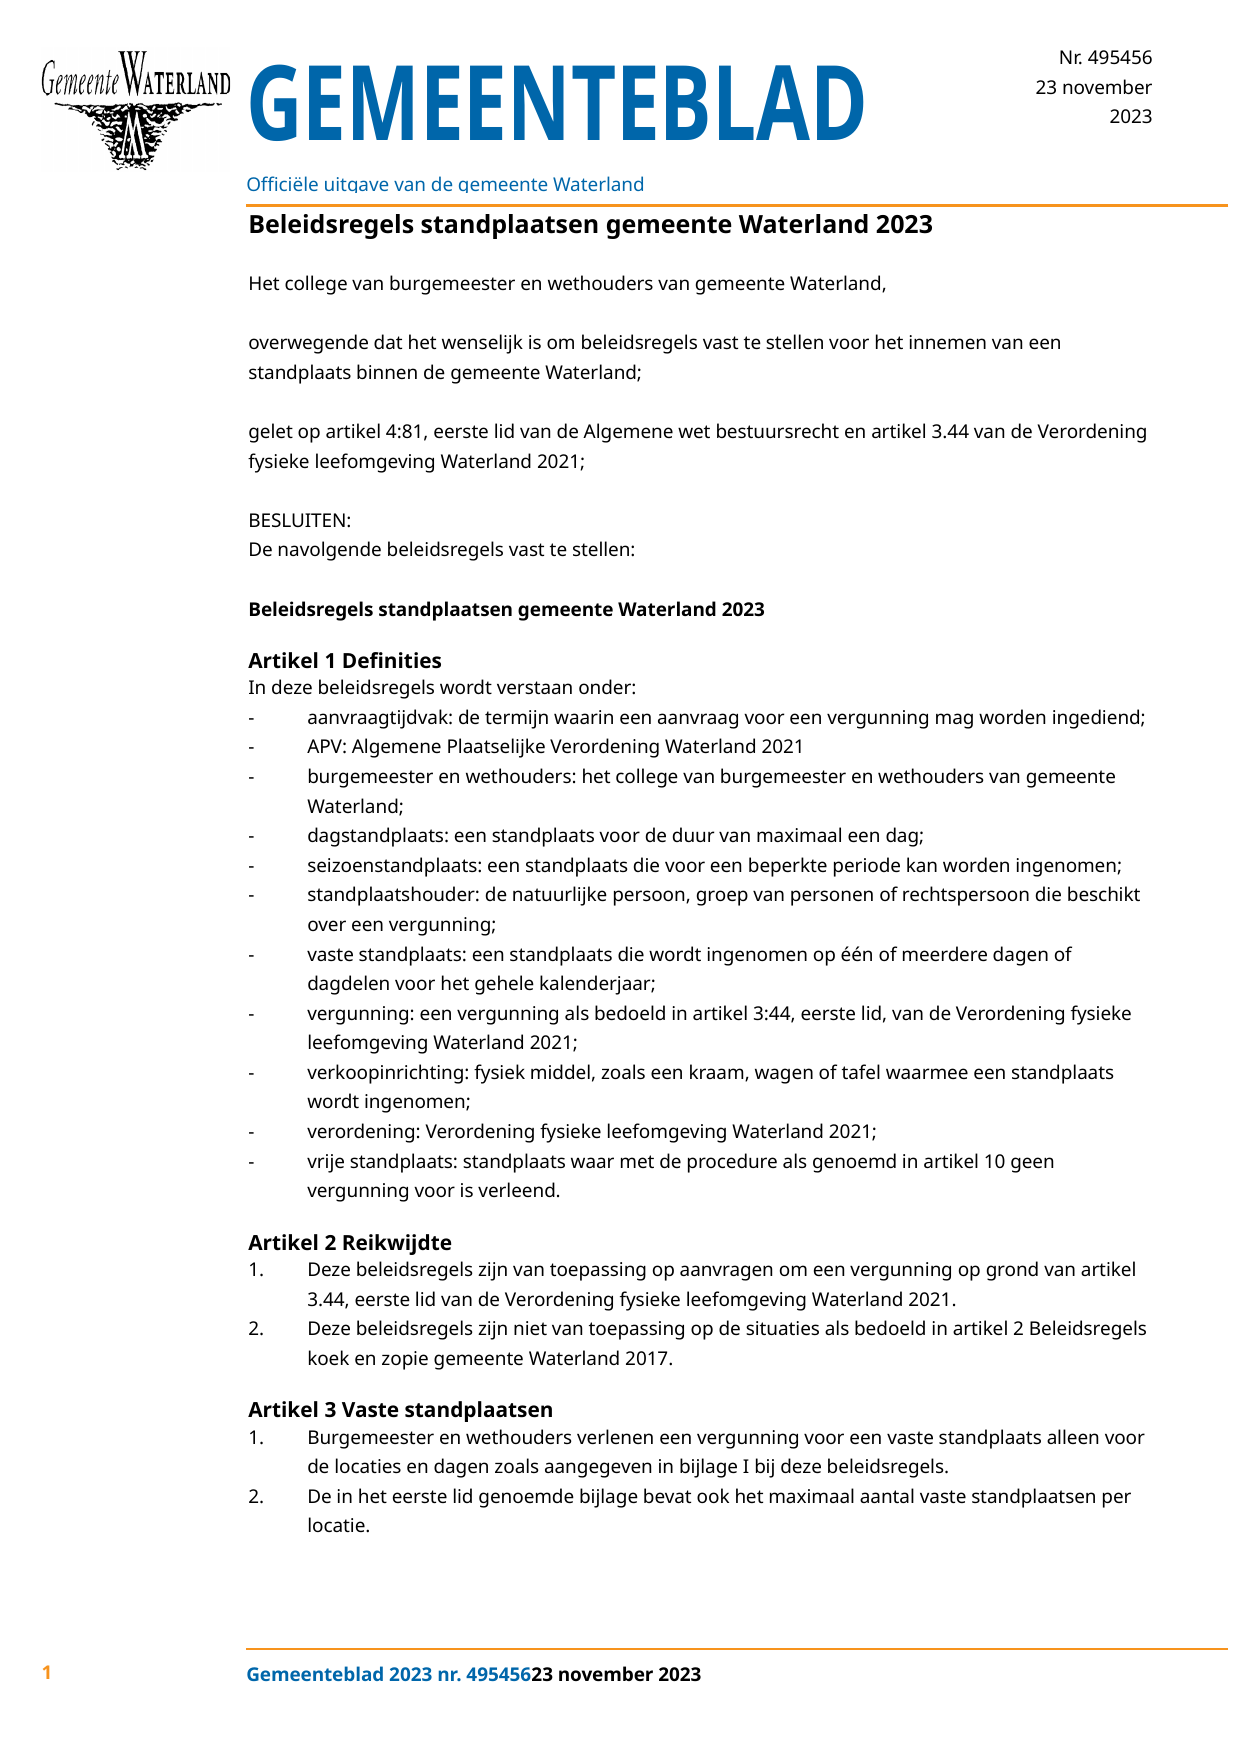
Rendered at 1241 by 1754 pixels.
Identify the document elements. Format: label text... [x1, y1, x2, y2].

text Artikel 2 Reikwijdte [248, 1228, 1152, 1256]
list aanvraagtijdvak: de termijn waarin een aanvraag voor een vergunning mag worden ingediend; [248, 704, 1152, 730]
list verordening: Verordening fysieke leefomgeving Waterland 2021; [248, 1118, 1152, 1144]
text BESLUITEN: [248, 507, 1152, 533]
list Burgemeester en wethouders verlenen een vergunning voor een vaste standplaats alleen voor de locaties en dagen zoals aangegeven in bijlage I bij deze beleidsregels. [248, 1424, 1152, 1479]
text De navolgende beleidsregels vast te stellen: [248, 537, 1152, 562]
list Deze beleidsregels zijn niet van toepassing op de situaties als bedoeld in artikel 2 Beleidsregels koek en zopie gemeente Waterland 2017. [248, 1316, 1152, 1371]
list verkoopinrichting: fysiek middel, zoals een kraam, wagen of tafel waarmee een standplaats wordt ingenomen; [248, 1059, 1152, 1114]
text Beleidsregels standplaatsen gemeente Waterland 2023 [248, 207, 1152, 241]
list standplaatshouder: de natuurlijke persoon, groep van personen of rechtspersoon die beschikt over een vergunning; [248, 882, 1152, 937]
list burgemeester en wethouders: het college van burgemeester en wethouders van gemeente Waterland; [248, 763, 1152, 819]
text Artikel 3 Vaste standplaatsen [248, 1396, 1152, 1424]
list vaste standplaats: een standplaats die wordt ingenomen op één of meerdere dagen of dagdelen voor het gehele kalenderjaar; [248, 941, 1152, 996]
list vergunning: een vergunning als bedoeld in artikel 3:44, eerste lid, van de Verordening fysieke leefomgeving Waterland 2021; [248, 1000, 1152, 1055]
text overwegende dat het wenselijk is om beleidsregels vast te stellen voor het innemen van een standplaats binnen de gemeente Waterland; [248, 329, 1152, 385]
text Het college van burgemeester en wethouders van gemeente Waterland, [248, 270, 1152, 296]
text In deze beleidsregels wordt verstaan onder: [248, 674, 1152, 700]
text Artikel 1 Definities [248, 646, 1152, 674]
list vrije standplaats: standplaats waar met de procedure als genoemd in artikel 10 geen vergunning voor is verleend. [248, 1148, 1152, 1203]
list seizoenstandplaats: een standplaats die voor een beperkte periode kan worden ingenomen; [248, 852, 1152, 878]
list Deze beleidsregels zijn van toepassing op aanvragen om een vergunning op grond van artikel 3.44, eerste lid van de Verordening fysieke leefomgeving Waterland 2021. [248, 1256, 1152, 1312]
list De in het eerste lid genoemde bijlage bevat ook het maximaal aantal vaste standplaatsen per locatie. [248, 1483, 1152, 1538]
list dagstandplaats: een standplaats voor de duur van maximaal een dag; [248, 822, 1152, 848]
text gelet op artikel 4:81, eerste lid van de Algemene wet bestuursrecht en artikel 3.44 van de Verordening fysieke leefomgeving Waterland 2021; [248, 418, 1152, 473]
picture [41, 47, 231, 172]
list APV: Algemene Plaatselijke Verordening Waterland 2021 [248, 734, 1152, 759]
text Beleidsregels standplaatsen gemeente Waterland 2023 [248, 596, 1152, 621]
